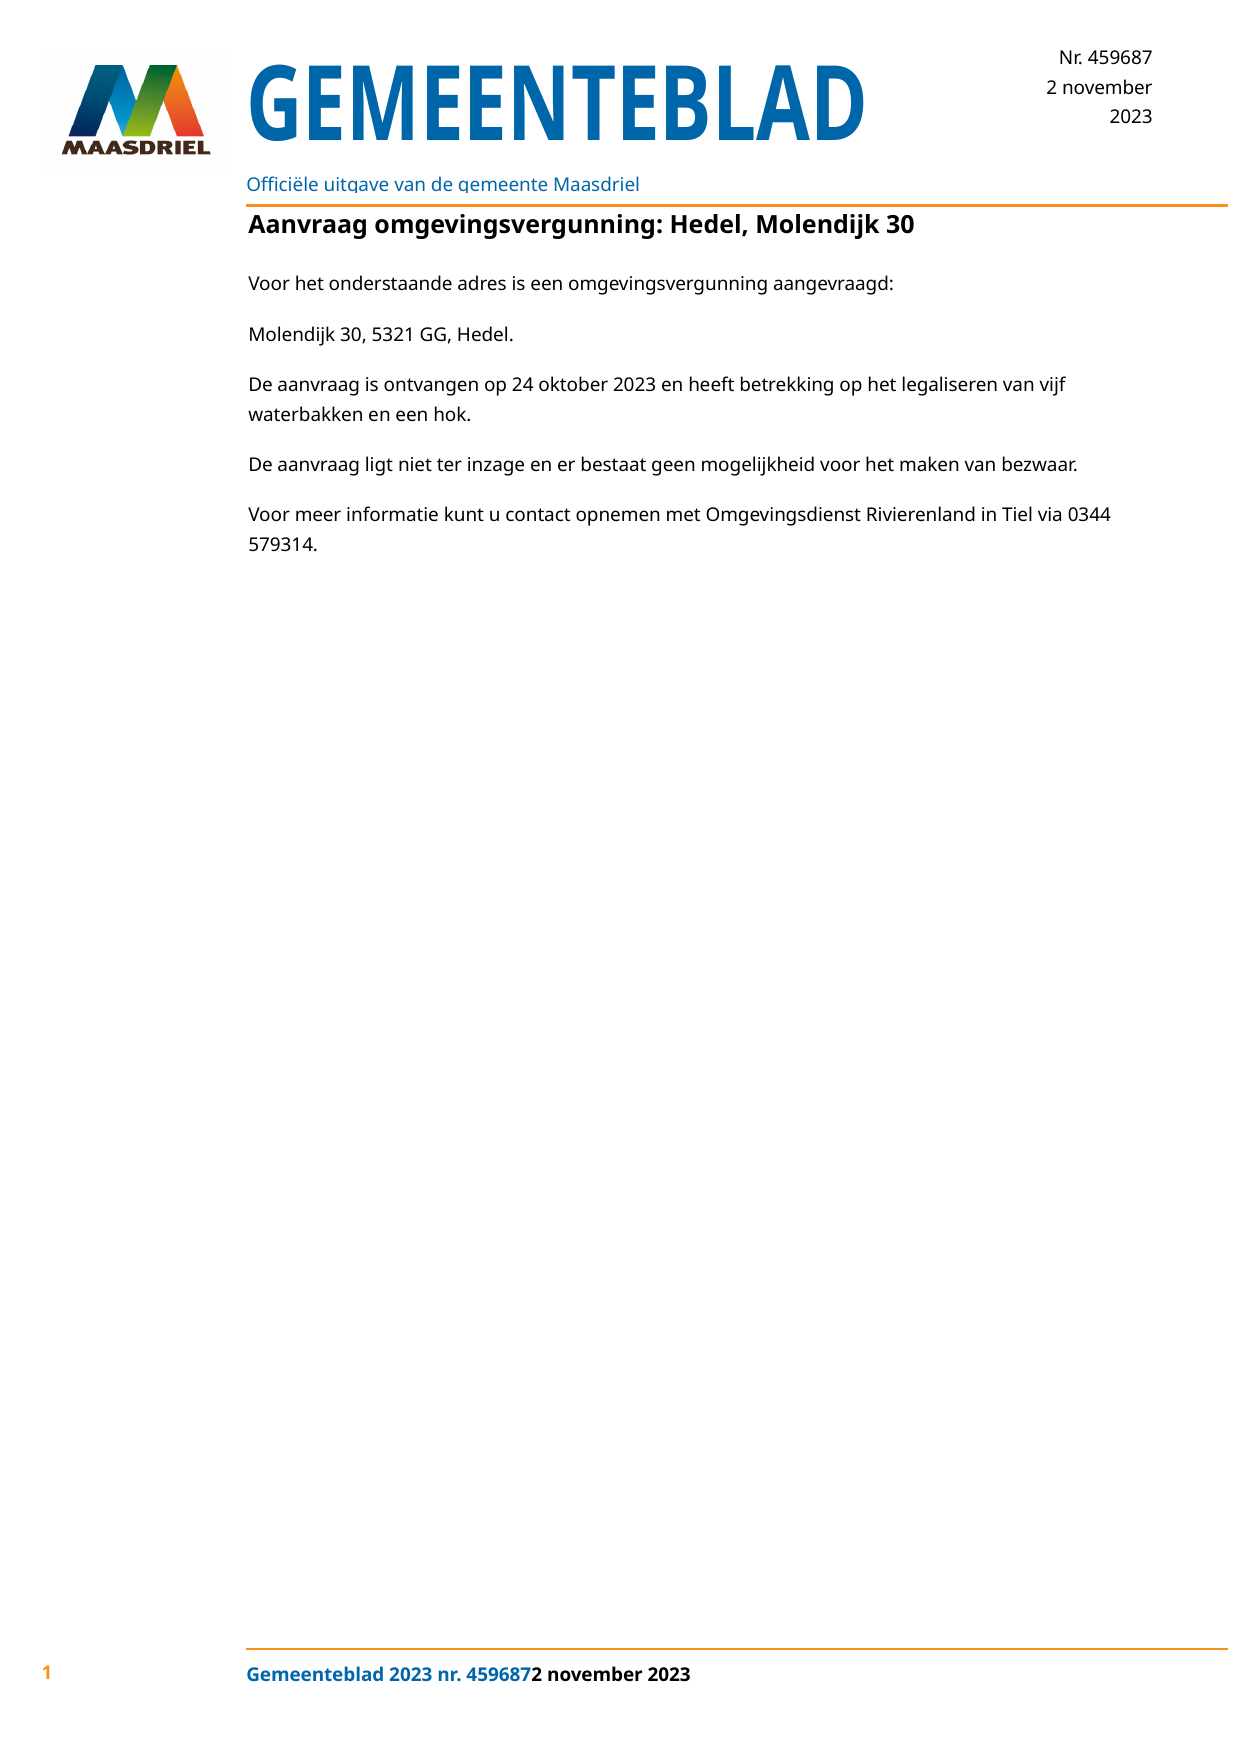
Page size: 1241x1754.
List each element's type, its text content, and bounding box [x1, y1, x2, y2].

text Molendijk 30, 5321 GG, Hedel. [248, 321, 1152, 346]
text Voor meer informatie kunt u contact opnemen met Omgevingsdienst Rivierenland in Tiel via 0344 579314. [248, 502, 1152, 557]
picture [41, 47, 231, 172]
text De aanvraag is ontvangen op 24 oktober 2023 en heeft betrekking op het legaliseren van vijf waterbakken en een hok. [248, 371, 1152, 426]
text Aanvraag omgevingsvergunning: Hedel, Molendijk 30 [248, 207, 1152, 241]
text De aanvraag ligt niet ter inzage en er bestaat geen mogelijkheid voor het maken van bezwaar. [248, 451, 1152, 477]
text Voor het onderstaande adres is een omgevingsvergunning aangevraagd: [248, 270, 1152, 296]
